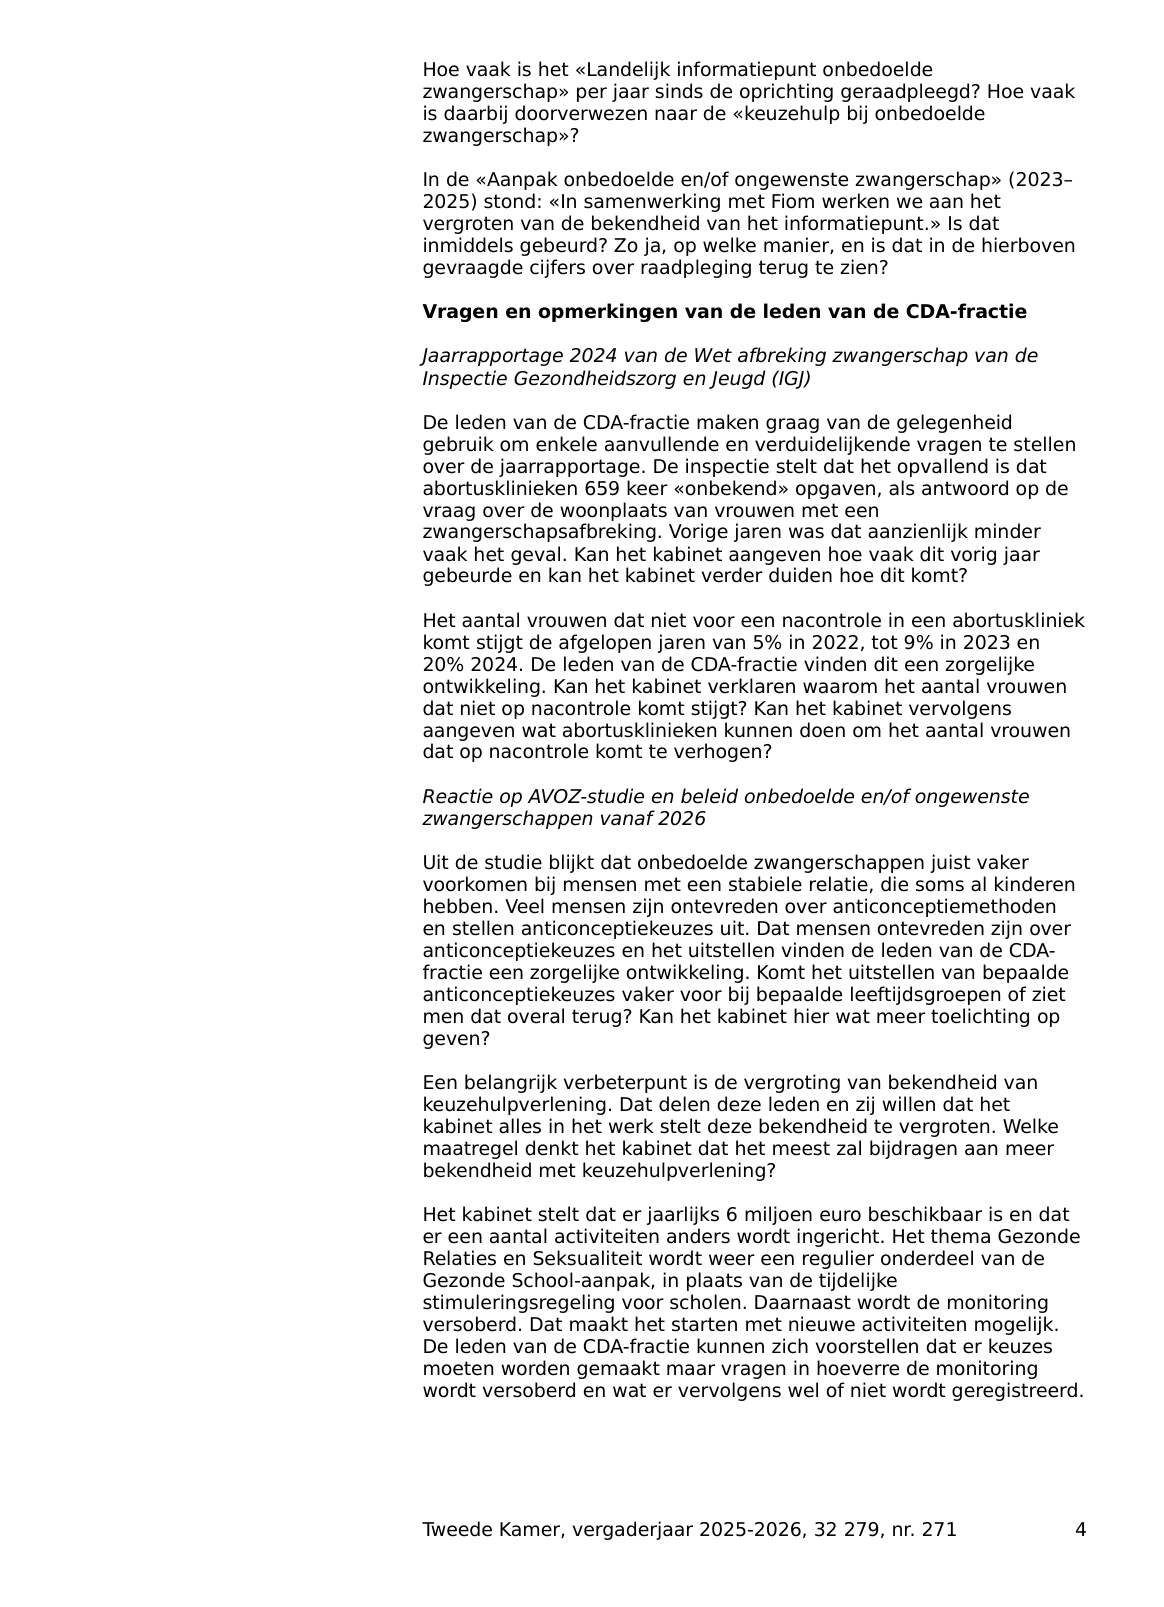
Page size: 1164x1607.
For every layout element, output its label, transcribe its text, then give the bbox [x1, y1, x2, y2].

text Het aantal vrouwen dat niet voor een nacontrole in een abortuskliniek komt stijgt de afgelopen jaren van 5% in 2022, tot 9% in 2023 en 20% 2024. De leden van de CDA-fractie vinden dit een zorgelijke ontwikkeling. Kan het kabinet verklaren waarom het aantal vrouwen dat niet op nacontrole komt stijgt? Kan het kabinet vervolgens aangeven wat abortusklinieken kunnen doen om het aantal vrouwen dat op nacontrole komt te verhogen? [422, 609, 1087, 763]
text Het kabinet stelt dat er jaarlijks 6 miljoen euro beschikbaar is en dat er een aantal activiteiten anders wordt ingericht. Het thema Gezonde Relaties en Seksualiteit wordt weer een regulier onderdeel van de Gezonde School-aanpak, in plaats van de tijdelijke stimuleringsregeling voor scholen. Daarnaast wordt de monitoring versoberd. Dat maakt het starten met nieuwe activiteiten mogelijk. De leden van de CDA-fractie kunnen zich voorstellen dat er keuzes moeten worden gemaakt maar vragen in hoeverre de monitoring wordt versoberd en wat er vervolgens wel of niet wordt geregistreerd. [422, 1204, 1087, 1402]
subtitle Jaarrapportage 2024 van de Wet afbreking zwangerschap van de Inspectie Gezondheidszorg en Jeugd (IGJ) [422, 345, 1087, 389]
subtitle Vragen en opmerkingen van de leden van de CDA-fractie [422, 301, 1087, 323]
text Een belangrijk verbeterpunt is de vergroting van bekendheid van keuzehulpverlening. Dat delen deze leden en zij willen dat het kabinet alles in het werk stelt deze bekendheid te vergroten. Welke maatregel denkt het kabinet dat het meest zal bijdragen aan meer bekendheid met keuzehulpverlening? [422, 1072, 1087, 1182]
text Hoe vaak is het «Landelijk informatiepunt onbedoelde zwangerschap» per jaar sinds de oprichting geraadpleegd? Hoe vaak is daarbij doorverwezen naar de «keuzehulp bij onbedoelde zwangerschap»? [422, 59, 1087, 147]
subtitle Reactie op AVOZ-studie en beleid onbedoelde en/of ongewenste zwangerschappen vanaf 2026 [422, 786, 1087, 829]
text Uit de studie blijkt dat onbedoelde zwangerschappen juist vaker voorkomen bij mensen met een stabiele relatie, die soms al kinderen hebben. Veel mensen zijn ontevreden over anticonceptiemethoden en stellen anticonceptiekeuzes uit. Dat mensen ontevreden zijn over anticonceptiekeuzes en het uitstellen vinden de leden van de CDA-fractie een zorgelijke ontwikkeling. Komt het uitstellen van bepaalde anticonceptiekeuzes vaker voor bij bepaalde leeftijdsgroepen of ziet men dat overal terug? Kan het kabinet hier wat meer toelichting op geven? [422, 852, 1087, 1049]
text In de «Aanpak onbedoelde en/of ongewenste zwangerschap» (2023–2025) stond: «In samenwerking met Fiom werken we aan het vergroten van de bekendheid van het informatiepunt.» Is dat inmiddels gebeurd? Zo ja, op welke manier, en is dat in de hierboven gevraagde cijfers over raadpleging terug te zien? [422, 169, 1087, 279]
text De leden van de CDA-fractie maken graag van de gelegenheid gebruik om enkele aanvullende en verduidelijkende vragen te stellen over de jaarrapportage. De inspectie stelt dat het opvallend is dat abortusklinieken 659 keer «onbekend» opgaven, als antwoord op de vraag over de woonplaats van vrouwen met een zwangerschapsafbreking. Vorige jaren was dat aanzienlijk minder vaak het geval. Kan het kabinet aangeven hoe vaak dit vorig jaar gebeurde en kan het kabinet verder duiden hoe dit komt? [422, 412, 1087, 587]
